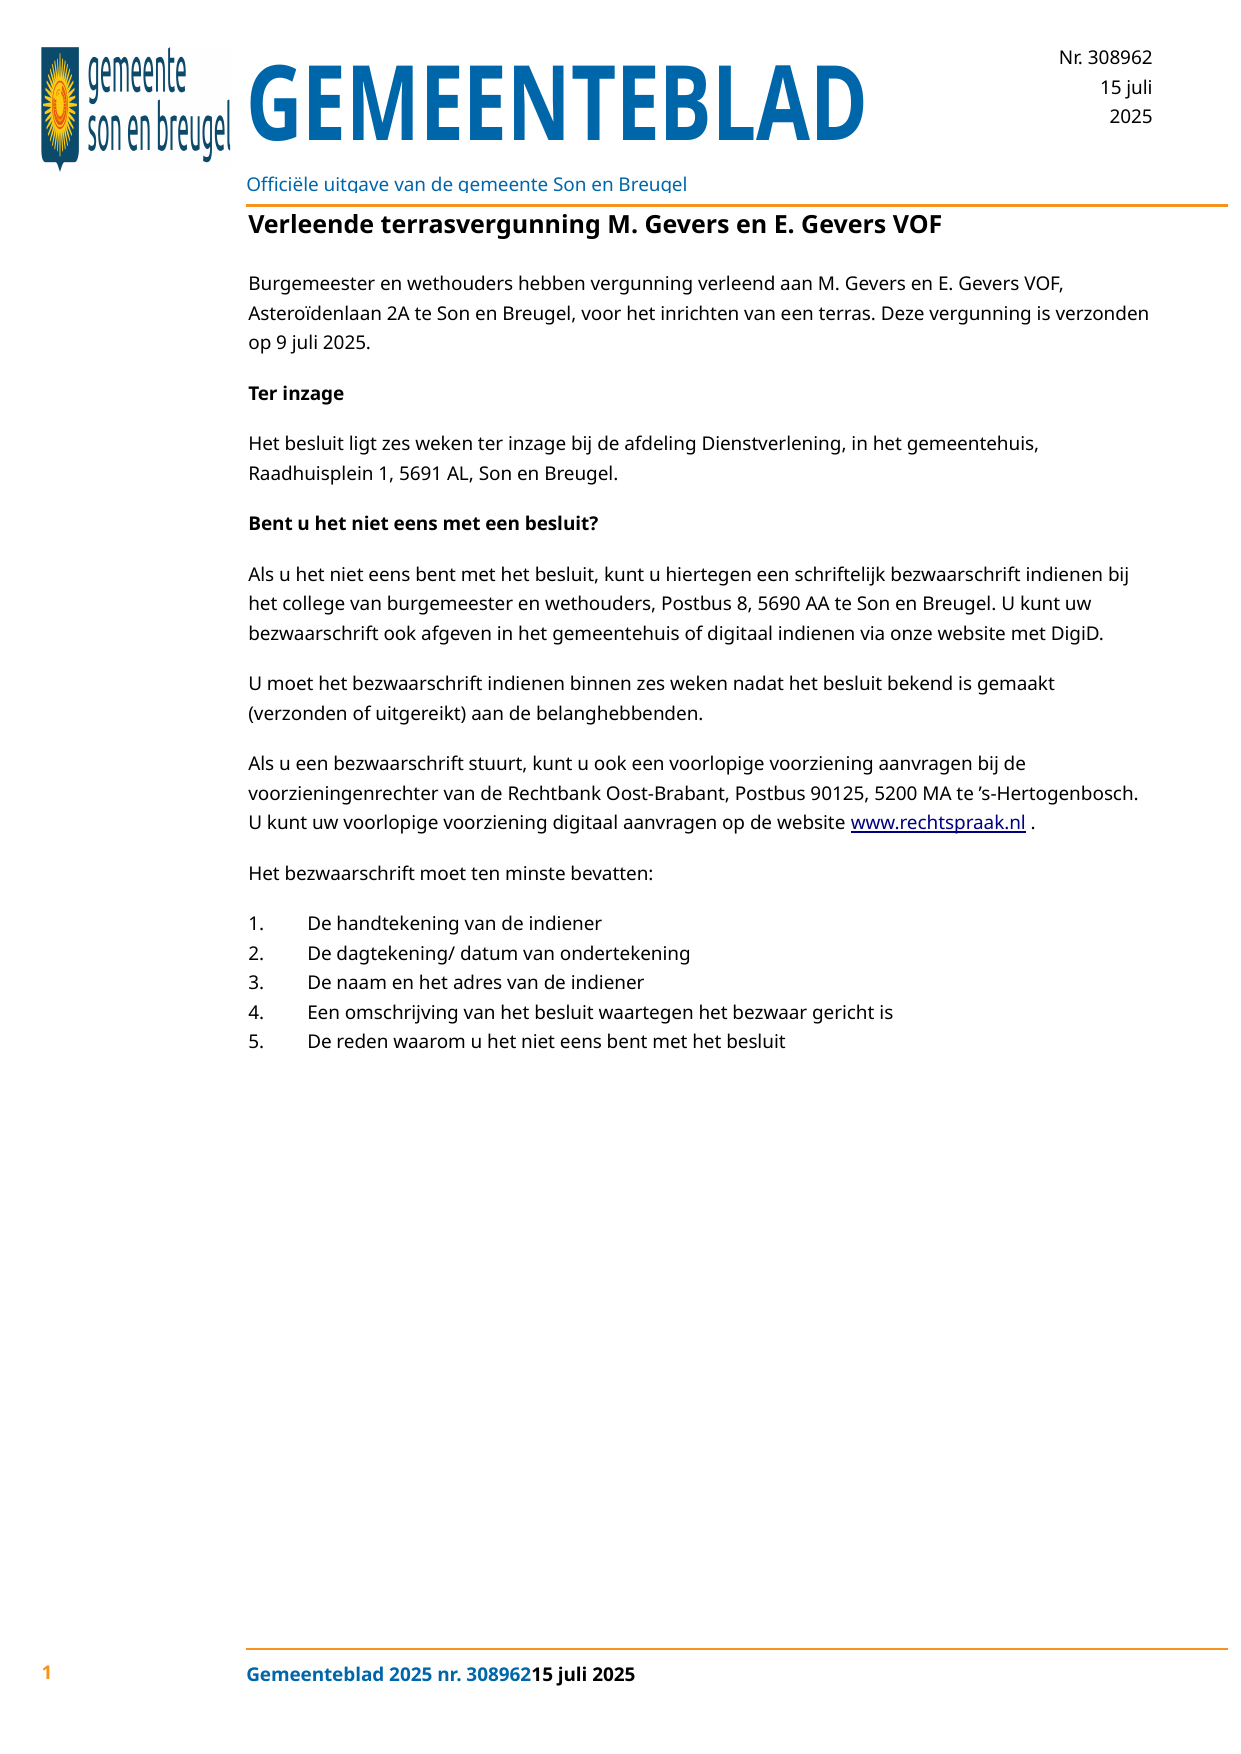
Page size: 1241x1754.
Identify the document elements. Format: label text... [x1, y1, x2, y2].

text Verleende terrasvergunning M. Gevers en E. Gevers VOF [248, 207, 1152, 241]
text Burgemeester en wethouders hebben vergunning verleend aan M. Gevers en E. Gevers VOF, Asteroïdenlaan 2A te Son en Breugel, voor het inrichten van een terras. Deze vergunning is verzonden op 9 juli 2025. [248, 270, 1152, 355]
text Ter inzage [248, 380, 1152, 406]
text Het besluit ligt zes weken ter inzage bij de afdeling Dienstverlening, in het gemeentehuis, Raadhuisplein 1, 5691 AL, Son en Breugel. [248, 430, 1152, 486]
text Het bezwaarschrift moet ten minste bevatten: [248, 860, 1152, 886]
list De handtekening van de indiener [248, 910, 1152, 936]
picture [41, 47, 231, 172]
text U moet het bezwaarschrift indienen binnen zes weken nadat het besluit bekend is gemaakt (verzonden of uitgereikt) aan de belanghebbenden. [248, 670, 1152, 726]
list Een omschrijving van het besluit waartegen het bezwaar gericht is [248, 999, 1152, 1025]
list De dagtekening/ datum van ondertekening [248, 940, 1152, 966]
list De naam en het adres van de indiener [248, 969, 1152, 995]
text Als u een bezwaarschrift stuurt, kunt u ook een voorlopige voorziening aanvragen bij de voorzieningenrechter van de Rechtbank Oost-Brabant, Postbus 90125, 5200 MA te ’s-Hertogenbosch. U kunt uw voorlopige voorziening digitaal aanvragen op de website www.rechtspraak.nl . [248, 750, 1152, 835]
text Als u het niet eens bent met het besluit, kunt u hiertegen een schriftelijk bezwaarschrift indienen bij het college van burgemeester en wethouders, Postbus 8, 5690 AA te Son en Breugel. U kunt uw bezwaarschrift ook afgeven in het gemeentehuis of digitaal indienen via onze website met DigiD. [248, 561, 1152, 646]
text Bent u het niet eens met een besluit? [248, 510, 1152, 536]
list De reden waarom u het niet eens bent met het besluit [248, 1029, 1152, 1054]
